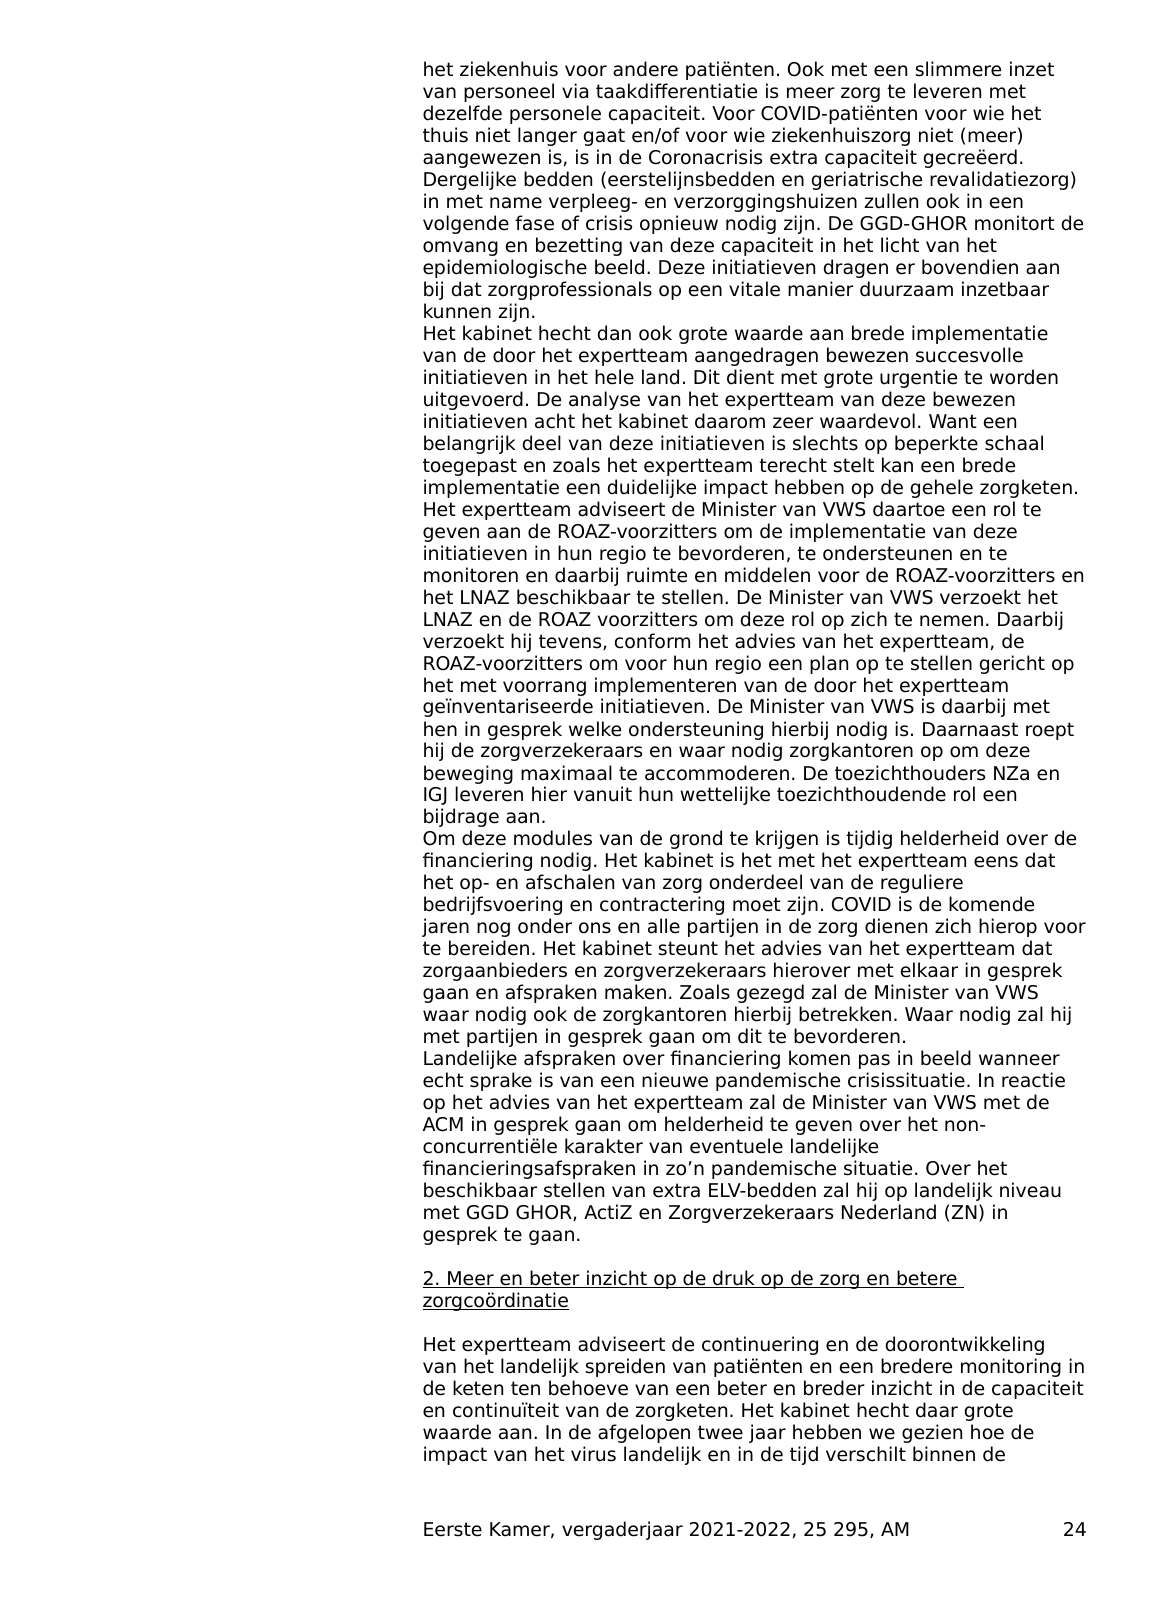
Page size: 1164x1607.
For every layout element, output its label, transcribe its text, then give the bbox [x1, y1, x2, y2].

text Het kabinet hecht dan ook grote waarde aan brede implementatie van de door het expertteam aangedragen bewezen succesvolle initiatieven in het hele land. Dit dient met grote urgentie te worden uitgevoerd. De analyse van het expertteam van deze bewezen initiatieven acht het kabinet daarom zeer waardevol. Want een belangrijk deel van deze initiatieven is slechts op beperkte schaal toegepast en zoals het expertteam terecht stelt kan een brede implementatie een duidelijke impact hebben op de gehele zorgketen. Het expertteam adviseert de Minister van VWS daartoe een rol te geven aan de ROAZ-voorzitters om de implementatie van deze initiatieven in hun regio te bevorderen, te ondersteunen en te monitoren en daarbij ruimte en middelen voor de ROAZ-voorzitters en het LNAZ beschikbaar te stellen. De Minister van VWS verzoekt het LNAZ en de ROAZ voorzitters om deze rol op zich te nemen. Daarbij verzoekt hij tevens, conform het advies van het expertteam, de ROAZ-voorzitters om voor hun regio een plan op te stellen gericht op het met voorrang implementeren van de door het expertteam geïnventariseerde initiatieven. De Minister van VWS is daarbij met hen in gesprek welke ondersteuning hierbij nodig is. Daarnaast roept hij de zorgverzekeraars en waar nodig zorgkantoren op om deze beweging maximaal te accommoderen. De toezichthouders NZa en IGJ leveren hier vanuit hun wettelijke toezichthoudende rol een bijdrage aan. [422, 323, 1087, 828]
text Om deze modules van de grond te krijgen is tijdig helderheid over de financiering nodig. Het kabinet is het met het expertteam eens dat het op- en afschalen van zorg onderdeel van de reguliere bedrijfsvoering en contractering moet zijn. COVID is de komende jaren nog onder ons en alle partijen in de zorg dienen zich hierop voor te bereiden. Het kabinet steunt het advies van het expertteam dat zorgaanbieders en zorgverzekeraars hierover met elkaar in gesprek gaan en afspraken maken. Zoals gezegd zal de Minister van VWS waar nodig ook de zorgkantoren hierbij betrekken. Waar nodig zal hij met partijen in gesprek gaan om dit te bevorderen. [422, 828, 1087, 1048]
subtitle 2. Meer en beter inzicht op de druk op de zorg en betere zorgcoördinatie [422, 1268, 1087, 1312]
text het ziekenhuis voor andere patiënten. Ook met een slimmere inzet van personeel via taakdifferentiatie is meer zorg te leveren met dezelfde personele capaciteit. Voor COVID-patiënten voor wie het thuis niet langer gaat en/of voor wie ziekenhuiszorg niet (meer) aangewezen is, is in de Coronacrisis extra capaciteit gecreëerd. Dergelijke bedden (eerstelijnsbedden en geriatrische revalidatiezorg) in met name verpleeg- en verzorggingshuizen zullen ook in een volgende fase of crisis opnieuw nodig zijn. De GGD-GHOR monitort de omvang en bezetting van deze capaciteit in het licht van het epidemiologische beeld. Deze initiatieven dragen er bovendien aan bij dat zorgprofessionals op een vitale manier duurzaam inzetbaar kunnen zijn. [422, 59, 1087, 323]
text Landelijke afspraken over financiering komen pas in beeld wanneer echt sprake is van een nieuwe pandemische crisissituatie. In reactie op het advies van het expertteam zal de Minister van VWS met de ACM in gesprek gaan om helderheid te geven over het non-concurrentiële karakter van eventuele landelijke financieringsafspraken in zo’n pandemische situatie. Over het beschikbaar stellen van extra ELV-bedden zal hij op landelijk niveau met GGD GHOR, ActiZ en Zorgverzekeraars Nederland (ZN) in gesprek te gaan. [422, 1048, 1087, 1246]
text Het expertteam adviseert de continuering en de doorontwikkeling van het landelijk spreiden van patiënten en een bredere monitoring in de keten ten behoeve van een beter en breder inzicht in de capaciteit en continuïteit van de zorgketen. Het kabinet hecht daar grote waarde aan. In de afgelopen twee jaar hebben we gezien hoe de impact van het virus landelijk en in de tijd verschilt binnen de [422, 1334, 1087, 1466]
